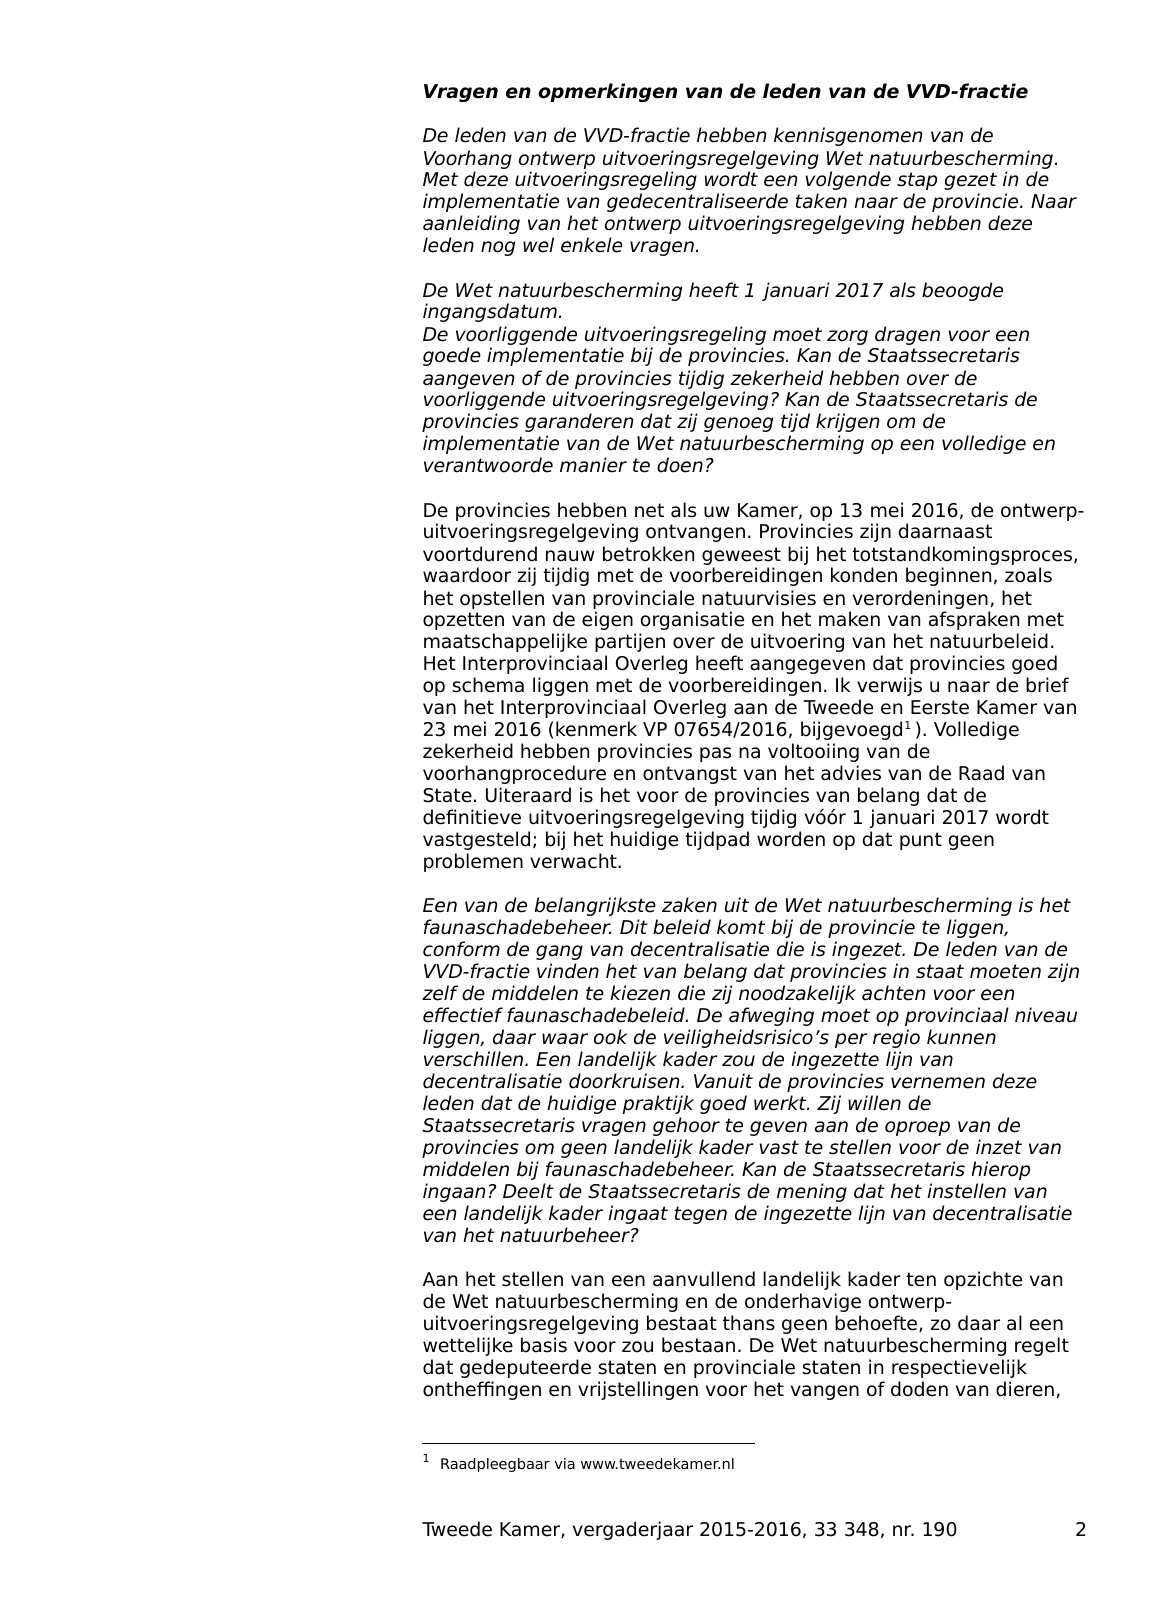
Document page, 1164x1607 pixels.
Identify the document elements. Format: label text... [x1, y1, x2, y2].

text De Wet natuurbescherming heeft 1 januari 2017 als beoogde ingangsdatum. [422, 279, 1087, 323]
text Aan het stellen van een aanvullend landelijk kader ten opzichte van de Wet natuurbescherming en de onderhavige ontwerp-uitvoeringsregelgeving bestaat thans geen behoefte, zo daar al een wettelijke basis voor zou bestaan. De Wet natuurbescherming regelt dat gedeputeerde staten en provinciale staten in respectievelijk ontheffingen en vrijstellingen voor het vangen of doden van dieren, [422, 1269, 1087, 1401]
text De provincies hebben net als uw Kamer, op 13 mei 2016, de ontwerp-uitvoeringsregelgeving ontvangen. Provincies zijn daarnaast voortdurend nauw betrokken geweest bij het totstandkomingsproces, waardoor zij tijdig met de voorbereidingen konden beginnen, zoals het opstellen van provinciale natuurvisies en verordeningen, het opzetten van de eigen organisatie en het maken van afspraken met maatschappelijke partijen over de uitvoering van het natuurbeleid. Het Interprovinciaal Overleg heeft aangegeven dat provincies goed op schema liggen met de voorbereidingen. Ik verwijs u naar de brief van het Interprovinciaal Overleg aan de Tweede en Eerste Kamer van 23 mei 2016 (kenmerk VP 07654/2016, bijgevoegd). Volledige zekerheid hebben provincies pas na voltooiing van de voorhangprocedure en ontvangst van het advies van de Raad van State. Uiteraard is het voor de provincies van belang dat de definitieve uitvoeringsregelgeving tijdig vóór 1 januari 2017 wordt vastgesteld; bij het huidige tijdpad worden op dat punt geen problemen verwacht. [422, 499, 1087, 873]
subtitle Vragen en opmerkingen van de leden van de VVD-fractie [422, 81, 1087, 103]
text De leden van de VVD-fractie hebben kennisgenomen van de Voorhang ontwerp uitvoeringsregelgeving Wet natuurbescherming. Met deze uitvoeringsregeling wordt een volgende stap gezet in de implementatie van gedecentraliseerde taken naar de provincie. Naar aanleiding van het ontwerp uitvoeringsregelgeving hebben deze leden nog wel enkele vragen. [422, 125, 1087, 257]
text Een van de belangrijkste zaken uit de Wet natuurbescherming is het faunaschadebeheer. Dit beleid komt bij de provincie te liggen, conform de gang van decentralisatie die is ingezet. De leden van de VVD-fractie vinden het van belang dat provincies in staat moeten zijn zelf de middelen te kiezen die zij noodzakelijk achten voor een effectief faunaschadebeleid. De afweging moet op provinciaal niveau liggen, daar waar ook de veiligheidsrisico’s per regio kunnen verschillen. Een landelijk kader zou de ingezette lijn van decentralisatie doorkruisen. Vanuit de provincies vernemen deze leden dat de huidige praktijk goed werkt. Zij willen de Staatssecretaris vragen gehoor te geven aan de oproep van de provincies om geen landelijk kader vast te stellen voor de inzet van middelen bij faunaschadebeheer. Kan de Staatssecretaris hierop ingaan? Deelt de Staatssecretaris de mening dat het instellen van een landelijk kader ingaat tegen de ingezette lijn van decentralisatie van het natuurbeheer? [422, 895, 1087, 1247]
text De voorliggende uitvoeringsregeling moet zorg dragen voor een goede implementatie bij de provincies. Kan de Staatssecretaris aangeven of de provincies tijdig zekerheid hebben over de voorliggende uitvoeringsregelgeving? Kan de Staatssecretaris de provincies garanderen dat zij genoeg tijd krijgen om de implementatie van de Wet natuurbescherming op een volledige en verantwoorde manier te doen? [422, 323, 1087, 477]
text Raadpleegbaar via www.tweedekamer.nl [422, 1452, 1087, 1474]
